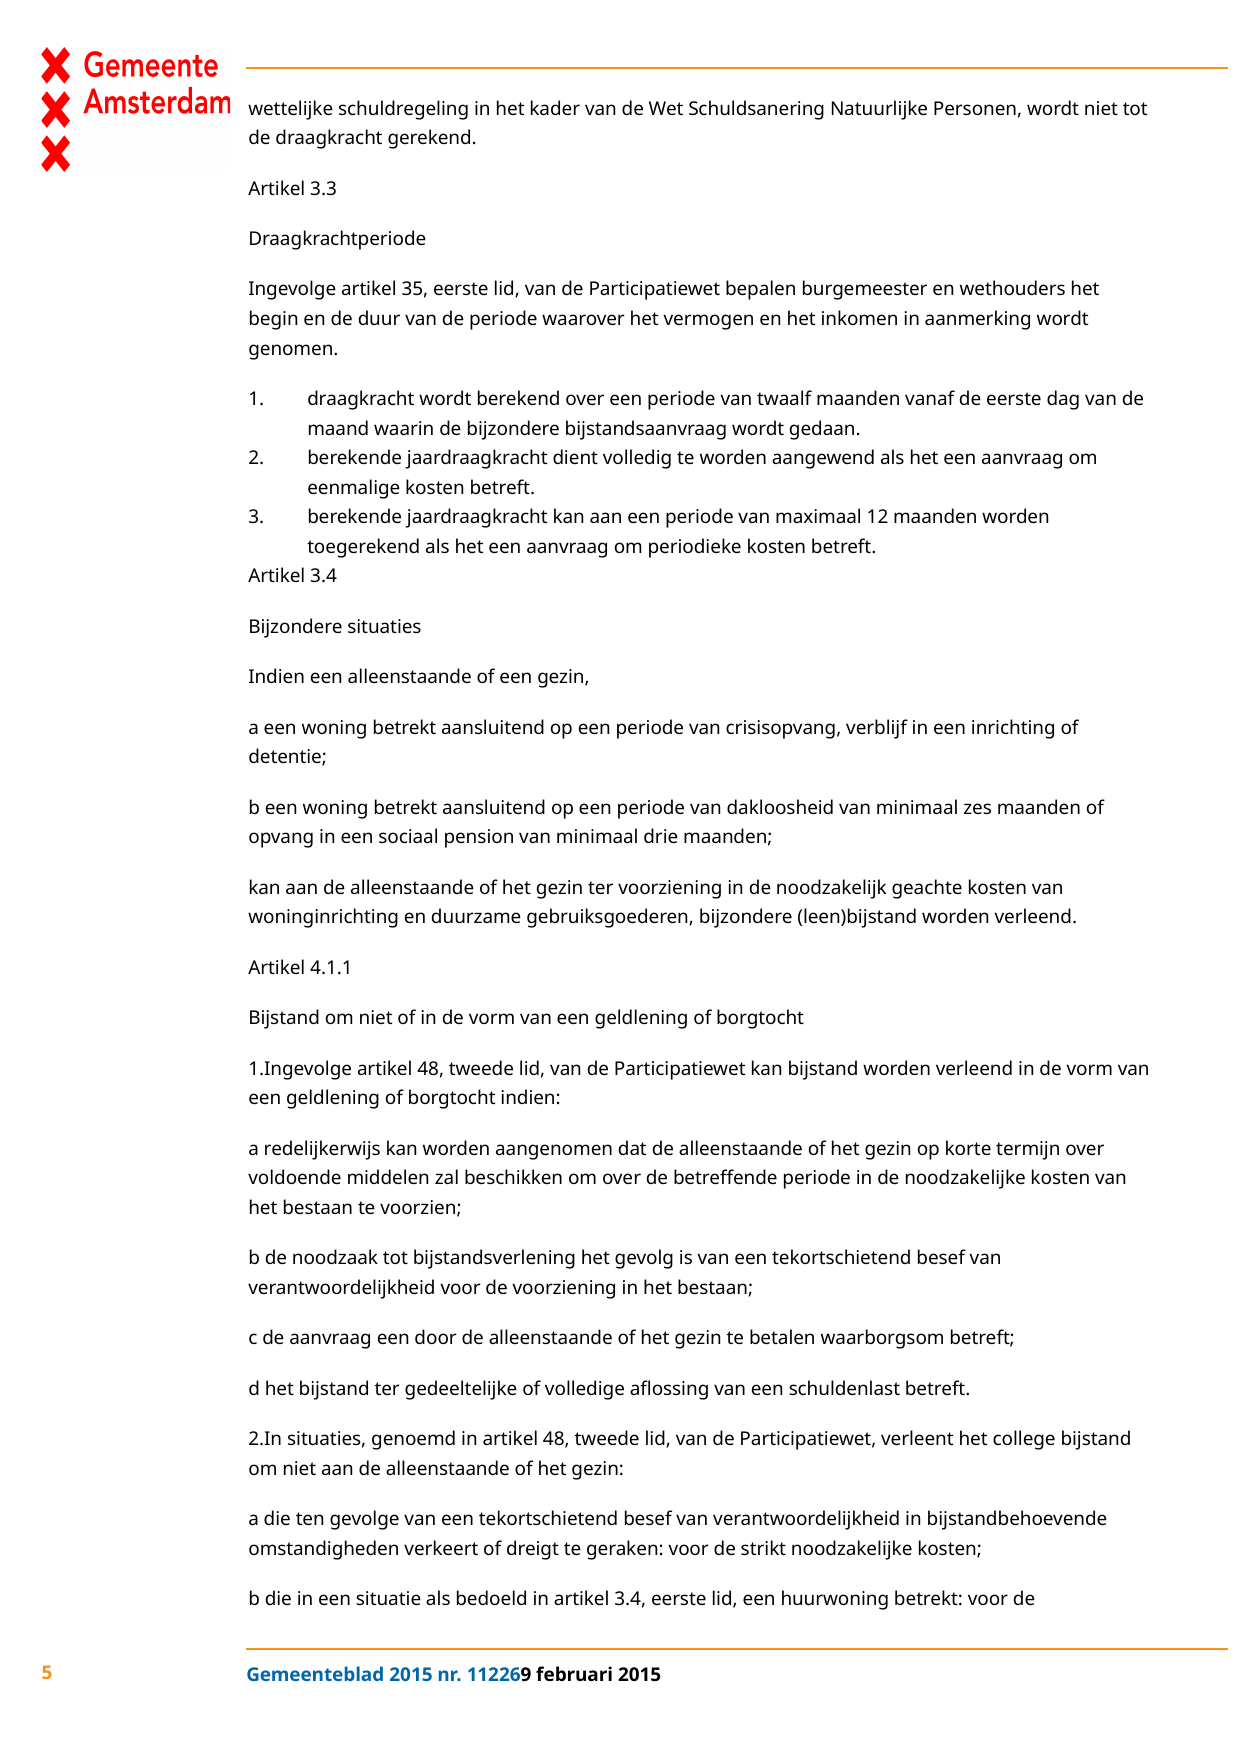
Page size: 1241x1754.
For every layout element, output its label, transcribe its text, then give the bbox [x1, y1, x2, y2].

text Ingevolge artikel 35, eerste lid, van de Participatiewet bepalen burgemeester en wethouders het begin en de duur van de periode waarover het vermogen en het inkomen in aanmerking wordt genomen. [248, 276, 1152, 361]
text kan aan de alleenstaande of het gezin ter voorziening in de noodzakelijk geachte kosten van woninginrichting en duurzame gebruiksgoederen, bijzondere (leen)bijstand worden verleend. [248, 874, 1152, 929]
text b de noodzaak tot bijstandsverlening het gevolg is van een tekortschietend besef van verantwoordelijkheid voor de voorziening in het bestaan; [248, 1244, 1152, 1300]
list berekende jaardraagkracht kan aan een periode van maximaal 12 maanden worden toegerekend als het een aanvraag om periodieke kosten betreft. [248, 503, 1152, 559]
text b die in een situatie als bedoeld in artikel 3.4, eerste lid, een huurwoning betrekt: voor de [248, 1585, 1152, 1611]
picture [41, 47, 231, 172]
text wettelijke schuldregeling in het kader van de Wet Schuldsanering Natuurlijke Personen, wordt niet tot de draagkracht gerekend. [248, 95, 1152, 150]
list draagkracht wordt berekend over een periode van twaalf maanden vanaf de eerste dag van de maand waarin de bijzondere bijstandsaanvraag wordt gedaan. [248, 385, 1152, 441]
text 2.In situaties, genoemd in artikel 48, tweede lid, van de Participatiewet, verleent het college bijstand om niet aan de alleenstaande of het gezin: [248, 1425, 1152, 1481]
text Artikel 3.4 [248, 563, 1152, 588]
text Bijstand om niet of in de vorm van een geldlening of borgtocht [248, 1004, 1152, 1030]
text a die ten gevolge van een tekortschietend besef van verantwoordelijkheid in bijstandbehoevende omstandigheden verkeert of dreigt te geraken: voor de strikt noodzakelijke kosten; [248, 1505, 1152, 1561]
list berekende jaardraagkracht dient volledig te worden aangewend als het een aanvraag om eenmalige kosten betreft. [248, 444, 1152, 500]
text Artikel 4.1.1 [248, 954, 1152, 980]
text a een woning betrekt aansluitend op een periode van crisisopvang, verblijf in een inrichting of detentie; [248, 714, 1152, 769]
text c de aanvraag een door de alleenstaande of het gezin te betalen waarborgsom betreft; [248, 1324, 1152, 1350]
text Bijzondere situaties [248, 613, 1152, 639]
text 1.Ingevolge artikel 48, tweede lid, van de Participatiewet kan bijstand worden verleend in de vorm van een geldlening of borgtocht indien: [248, 1055, 1152, 1110]
text b een woning betrekt aansluitend op een periode van dakloosheid van minimaal zes maanden of opvang in een sociaal pension van minimaal drie maanden; [248, 794, 1152, 849]
text Draagkrachtperiode [248, 225, 1152, 251]
text a redelijkerwijs kan worden aangenomen dat de alleenstaande of het gezin op korte termijn over voldoende middelen zal beschikken om over de betreffende periode in de noodzakelijke kosten van het bestaan te voorzien; [248, 1135, 1152, 1220]
text d het bijstand ter gedeeltelijke of volledige aflossing van een schuldenlast betreft. [248, 1375, 1152, 1401]
text Artikel 3.3 [248, 175, 1152, 201]
text Indien een alleenstaande of een gezin, [248, 663, 1152, 689]
